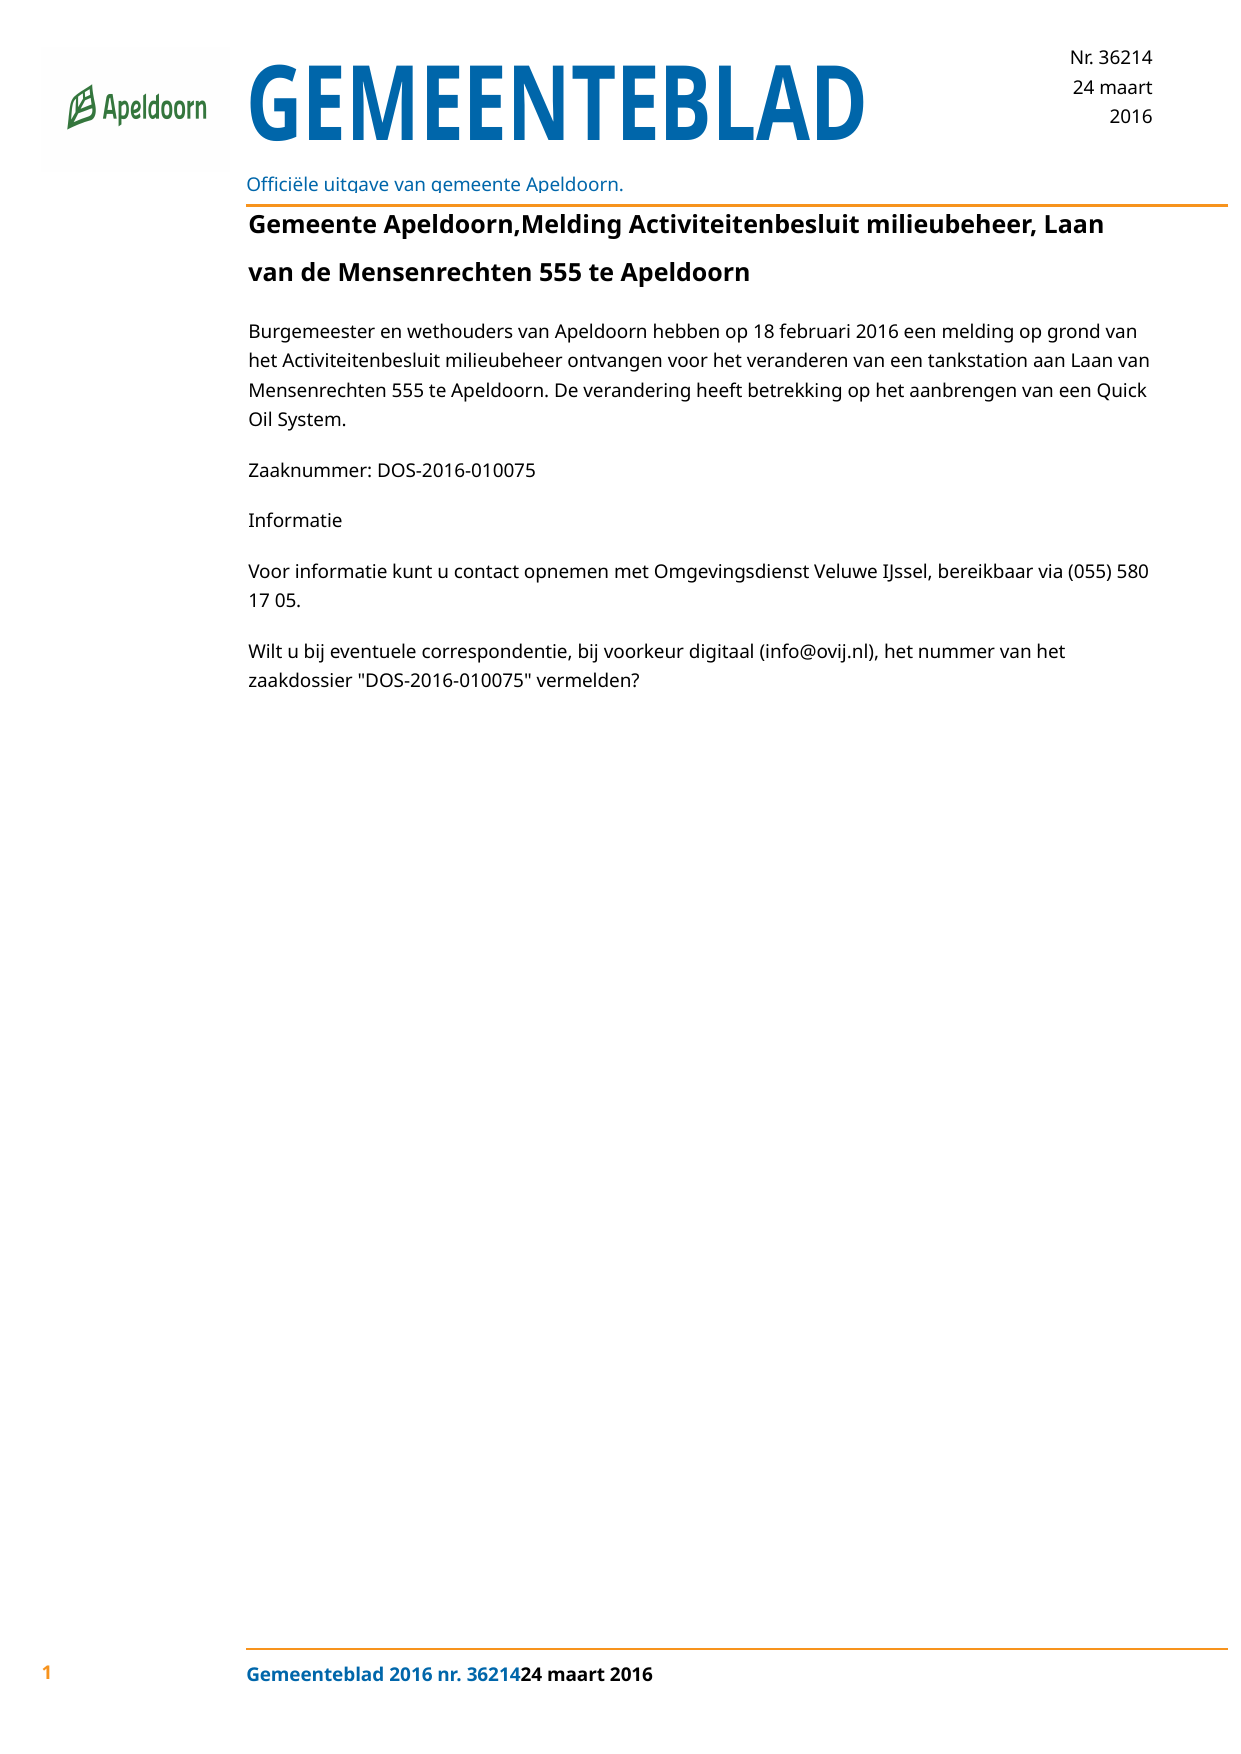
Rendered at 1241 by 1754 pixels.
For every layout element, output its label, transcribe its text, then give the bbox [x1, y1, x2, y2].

text Gemeente Apeldoorn,Melding Activiteitenbesluit milieubeheer, Laan van de Mensenrechten 555 te Apeldoorn [248, 207, 1152, 288]
text Zaaknummer: DOS-2016-010075 [248, 457, 1152, 483]
text Informatie [248, 507, 1152, 533]
picture [41, 47, 231, 172]
text Voor informatie kunt u contact opnemen met Omgevingsdienst Veluwe IJssel, bereikbaar via (055) 580 17 05. [248, 558, 1152, 613]
text Wilt u bij eventuele correspondentie, bij voorkeur digitaal (info@ovij.nl), het nummer van het zaakdossier "DOS-2016-010075" vermelden? [248, 638, 1152, 693]
text Burgemeester en wethouders van Apeldoorn hebben op 18 februari 2016 een melding op grond van het Activiteitenbesluit milieubeheer ontvangen voor het veranderen van een tankstation aan Laan van Mensenrechten 555 te Apeldoorn. De verandering heeft betrekking op het aanbrengen van een Quick Oil System. [248, 318, 1152, 432]
